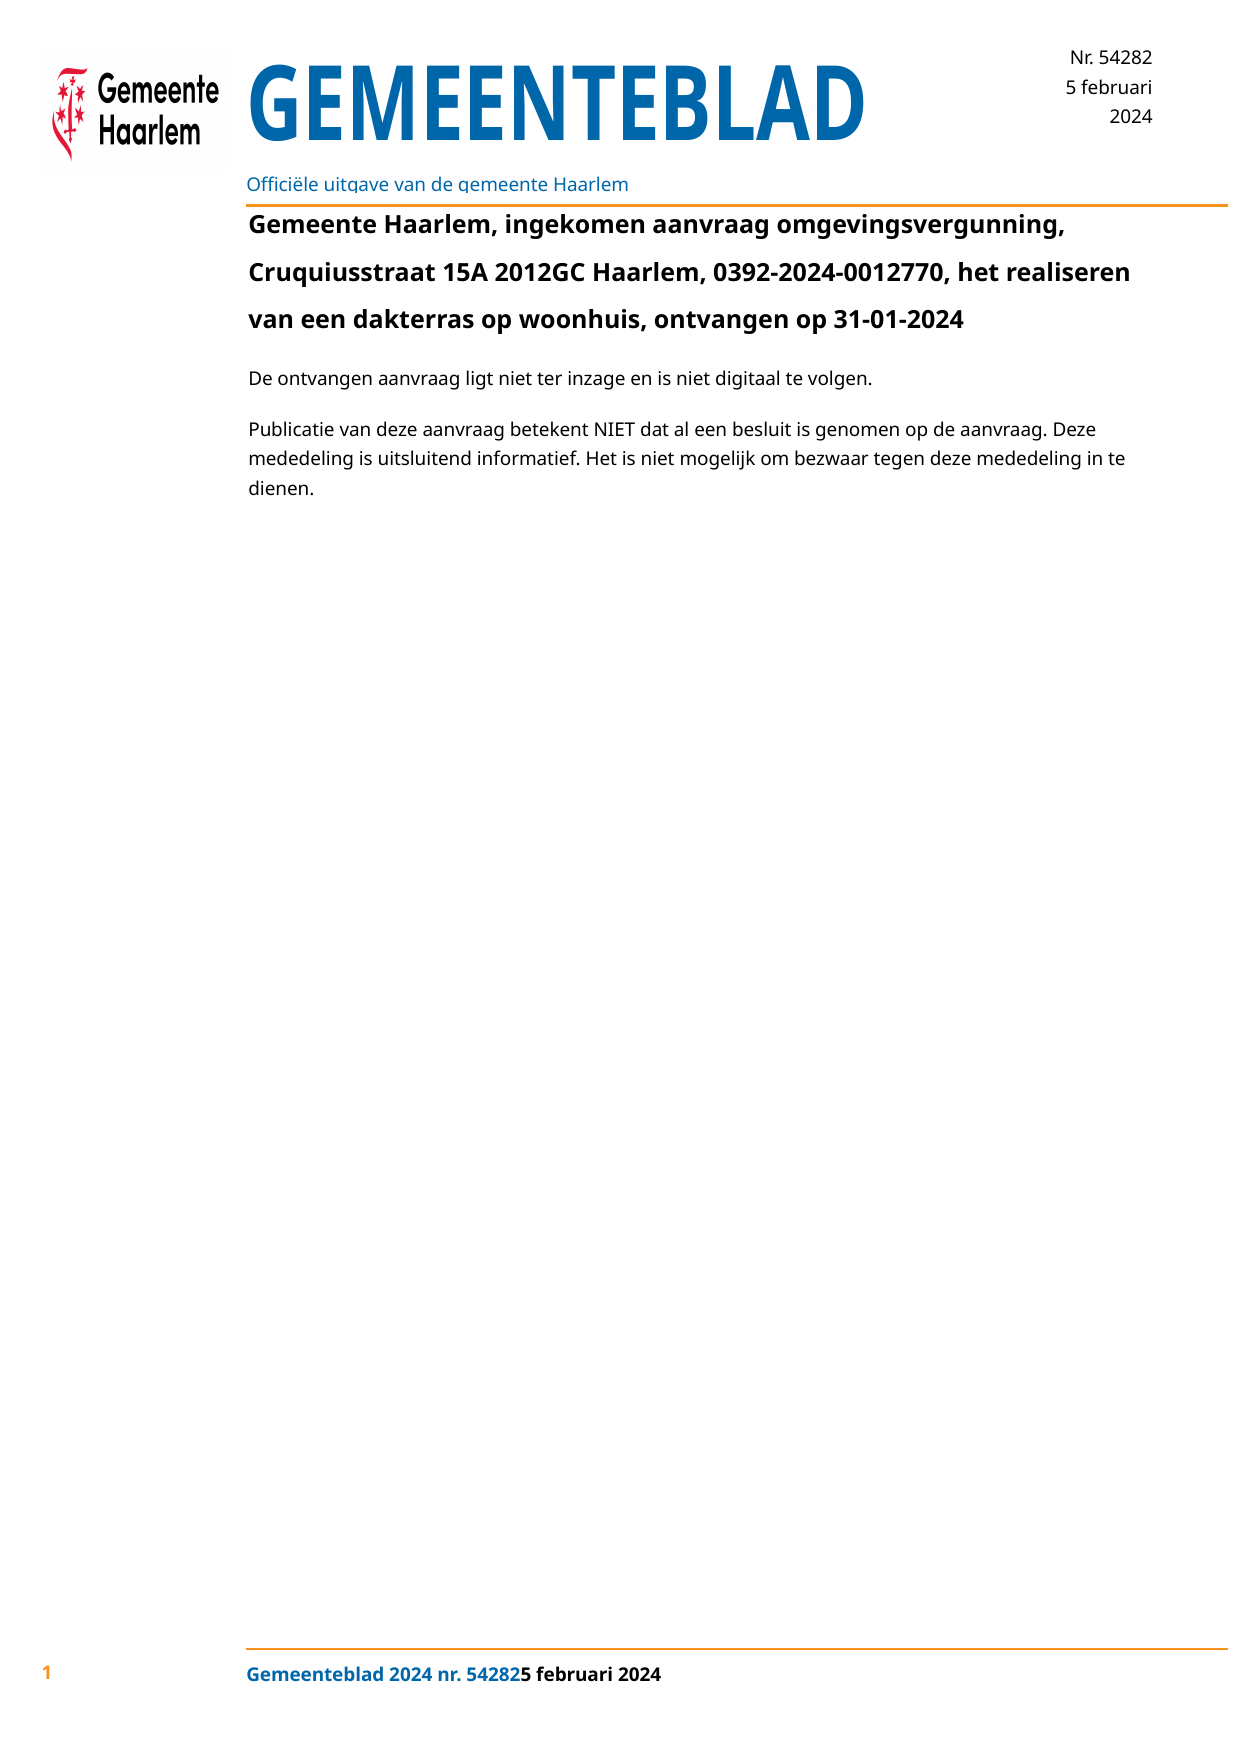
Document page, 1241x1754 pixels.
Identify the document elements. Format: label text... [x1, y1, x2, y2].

picture [41, 47, 231, 172]
text Publicatie van deze aanvraag betekent NIET dat al een besluit is genomen op de aanvraag. Deze mededeling is uitsluitend informatief. Het is niet mogelijk om bezwaar tegen deze mededeling in te dienen. [248, 416, 1152, 501]
text Gemeente Haarlem, ingekomen aanvraag omgevingsvergunning, Cruquiusstraat 15A 2012GC Haarlem, 0392-2024-0012770, het realiseren van een dakterras op woonhuis, ontvangen op 31-01-2024 [248, 207, 1152, 336]
text De ontvangen aanvraag ligt niet ter inzage en is niet digitaal te volgen. [248, 366, 1152, 391]
